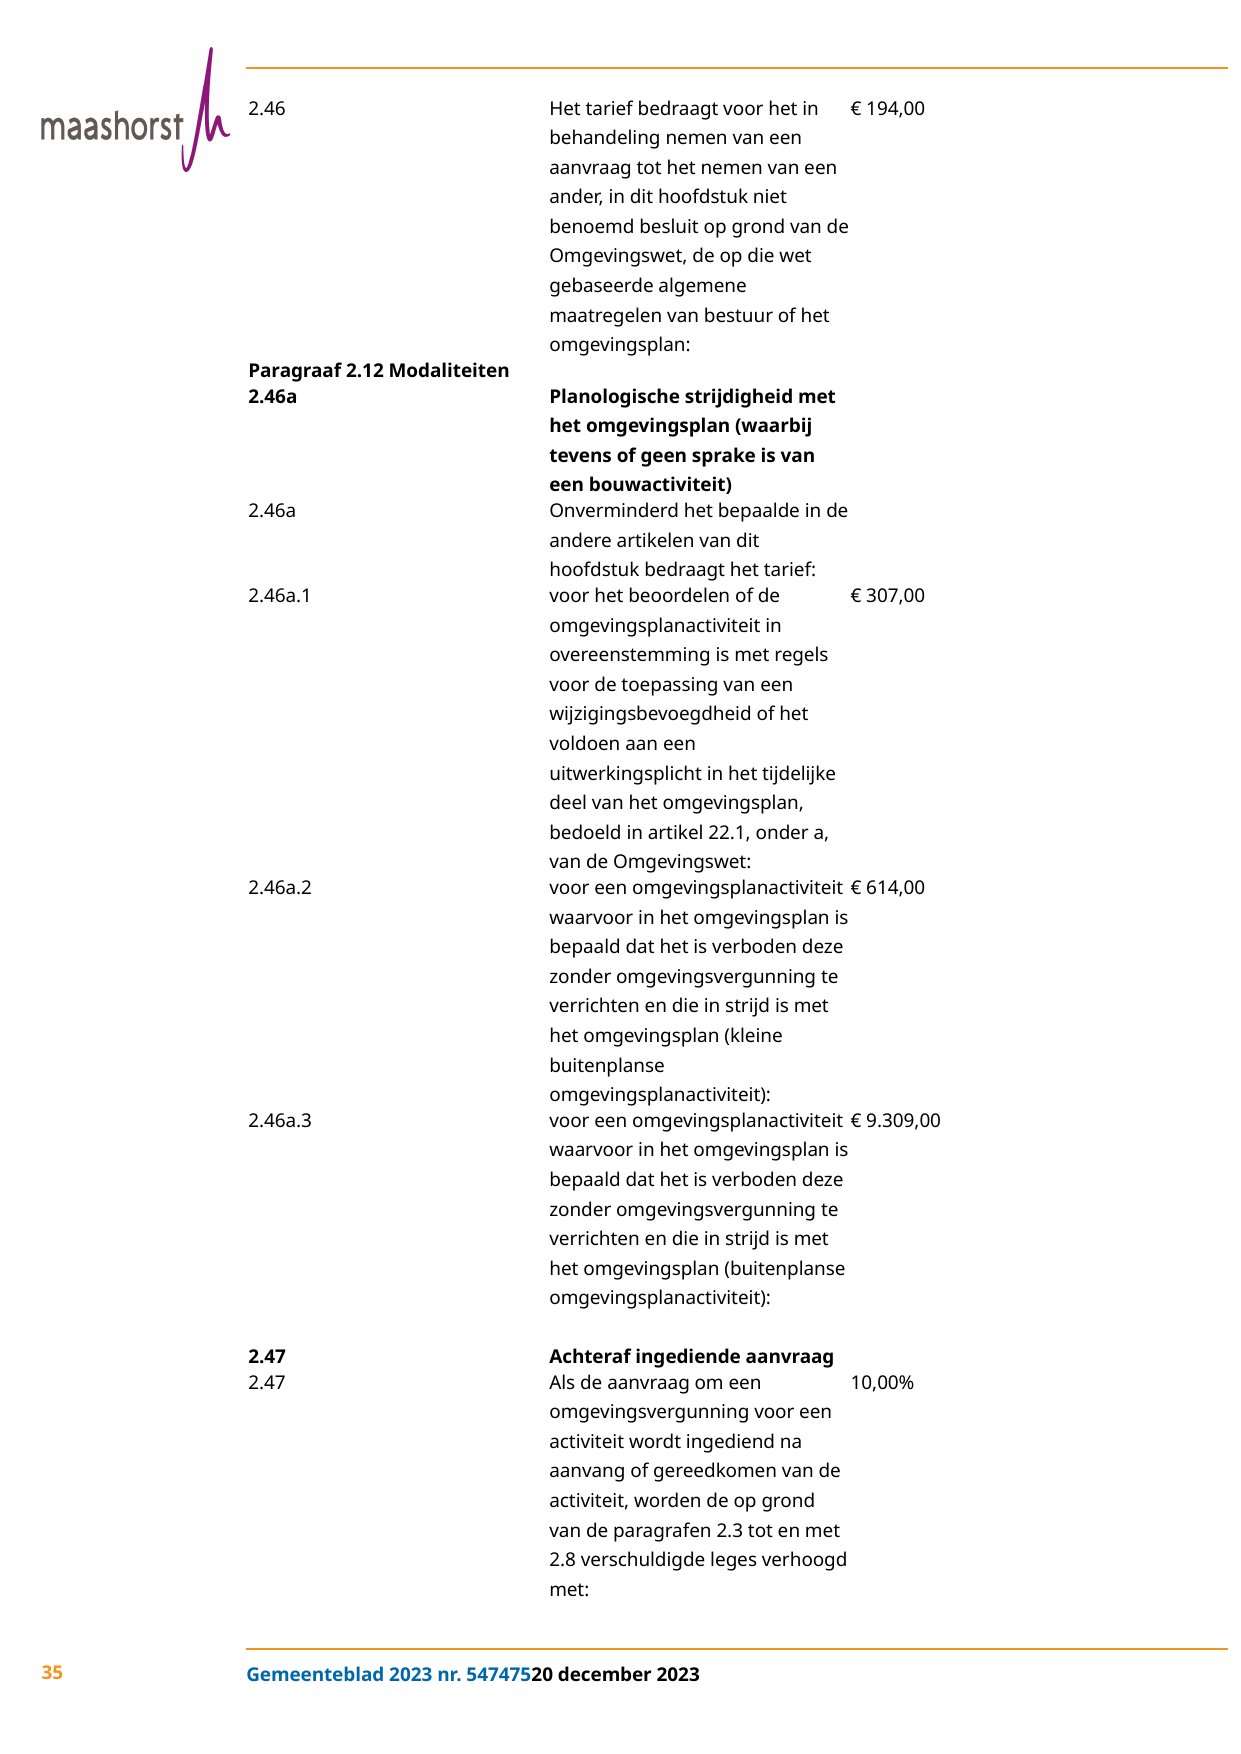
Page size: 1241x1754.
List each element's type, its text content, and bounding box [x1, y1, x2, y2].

picture [41, 47, 231, 172]
table_cell Onverminderd het bepaalde in de andere artikelen van dit hoofdstuk bedraagt het tarief: [549, 498, 850, 582]
table_cell Het tarief bedraagt voor het in behandeling nemen van een aanvraag tot het nemen van een ander, in dit hoofdstuk niet benoemd besluit op grond van de Omgevingswet, de op die wet gebaseerde algemene maatregelen van bestuur of het omgevingsplan: [549, 95, 850, 357]
table_cell voor een omgevingsplanactiviteit waarvoor in het omgevingsplan is bepaald dat het is verboden deze zonder omgevingsvergunning te verrichten en die in strijd is met het omgevingsplan (buitenplanse omgevingsplanactiviteit): [549, 1107, 850, 1310]
table_cell 10,00% [850, 1369, 1152, 1602]
table_cell Planologische strijdigheid met het omgevingsplan (waarbij tevens of geen sprake is van een bouwactiviteit) [549, 383, 850, 497]
table_cell [850, 498, 1152, 582]
table_cell 2.47 [248, 1369, 549, 1602]
table_cell [850, 383, 1152, 497]
table_cell 2.46a [248, 498, 549, 582]
table_cell 2.46a.3 [248, 1107, 549, 1310]
table_cell Als de aanvraag om een omgevingsvergunning voor een activiteit wordt ingediend na aanvang of gereedkomen van de activiteit, worden de op grond van de paragrafen 2.3 tot en met 2.8 verschuldigde leges verhoogd met: [549, 1369, 850, 1602]
table_cell € 614,00 [850, 874, 1152, 1107]
table_header Achteraf ingediende aanvraag [549, 1343, 850, 1369]
table_cell Paragraaf 2.12 Modaliteiten [248, 357, 1152, 383]
table_cell 2.46a [248, 383, 549, 497]
table_cell € 307,00 [850, 582, 1152, 874]
table_cell € 194,00 [850, 95, 1152, 357]
table_header 2.47 [248, 1343, 549, 1369]
table_cell 2.46 [248, 95, 549, 357]
table_header [850, 1343, 1152, 1369]
table_cell voor het beoordelen of de omgevingsplanactiviteit in overeenstemming is met regels voor de toepassing van een wijzigingsbevoegdheid of het voldoen aan een uitwerkingsplicht in het tijdelijke deel van het omgevingsplan, bedoeld in artikel 22.1, onder a, van de Omgevingswet: [549, 582, 850, 874]
table_cell 2.46a.2 [248, 874, 549, 1107]
table_cell € 9.309,00 [850, 1107, 1152, 1310]
table_cell voor een omgevingsplanactiviteit waarvoor in het omgevingsplan is bepaald dat het is verboden deze zonder omgevingsvergunning te verrichten en die in strijd is met het omgevingsplan (kleine buitenplanse omgevingsplanactiviteit): [549, 874, 850, 1107]
table_cell 2.46a.1 [248, 582, 549, 874]
